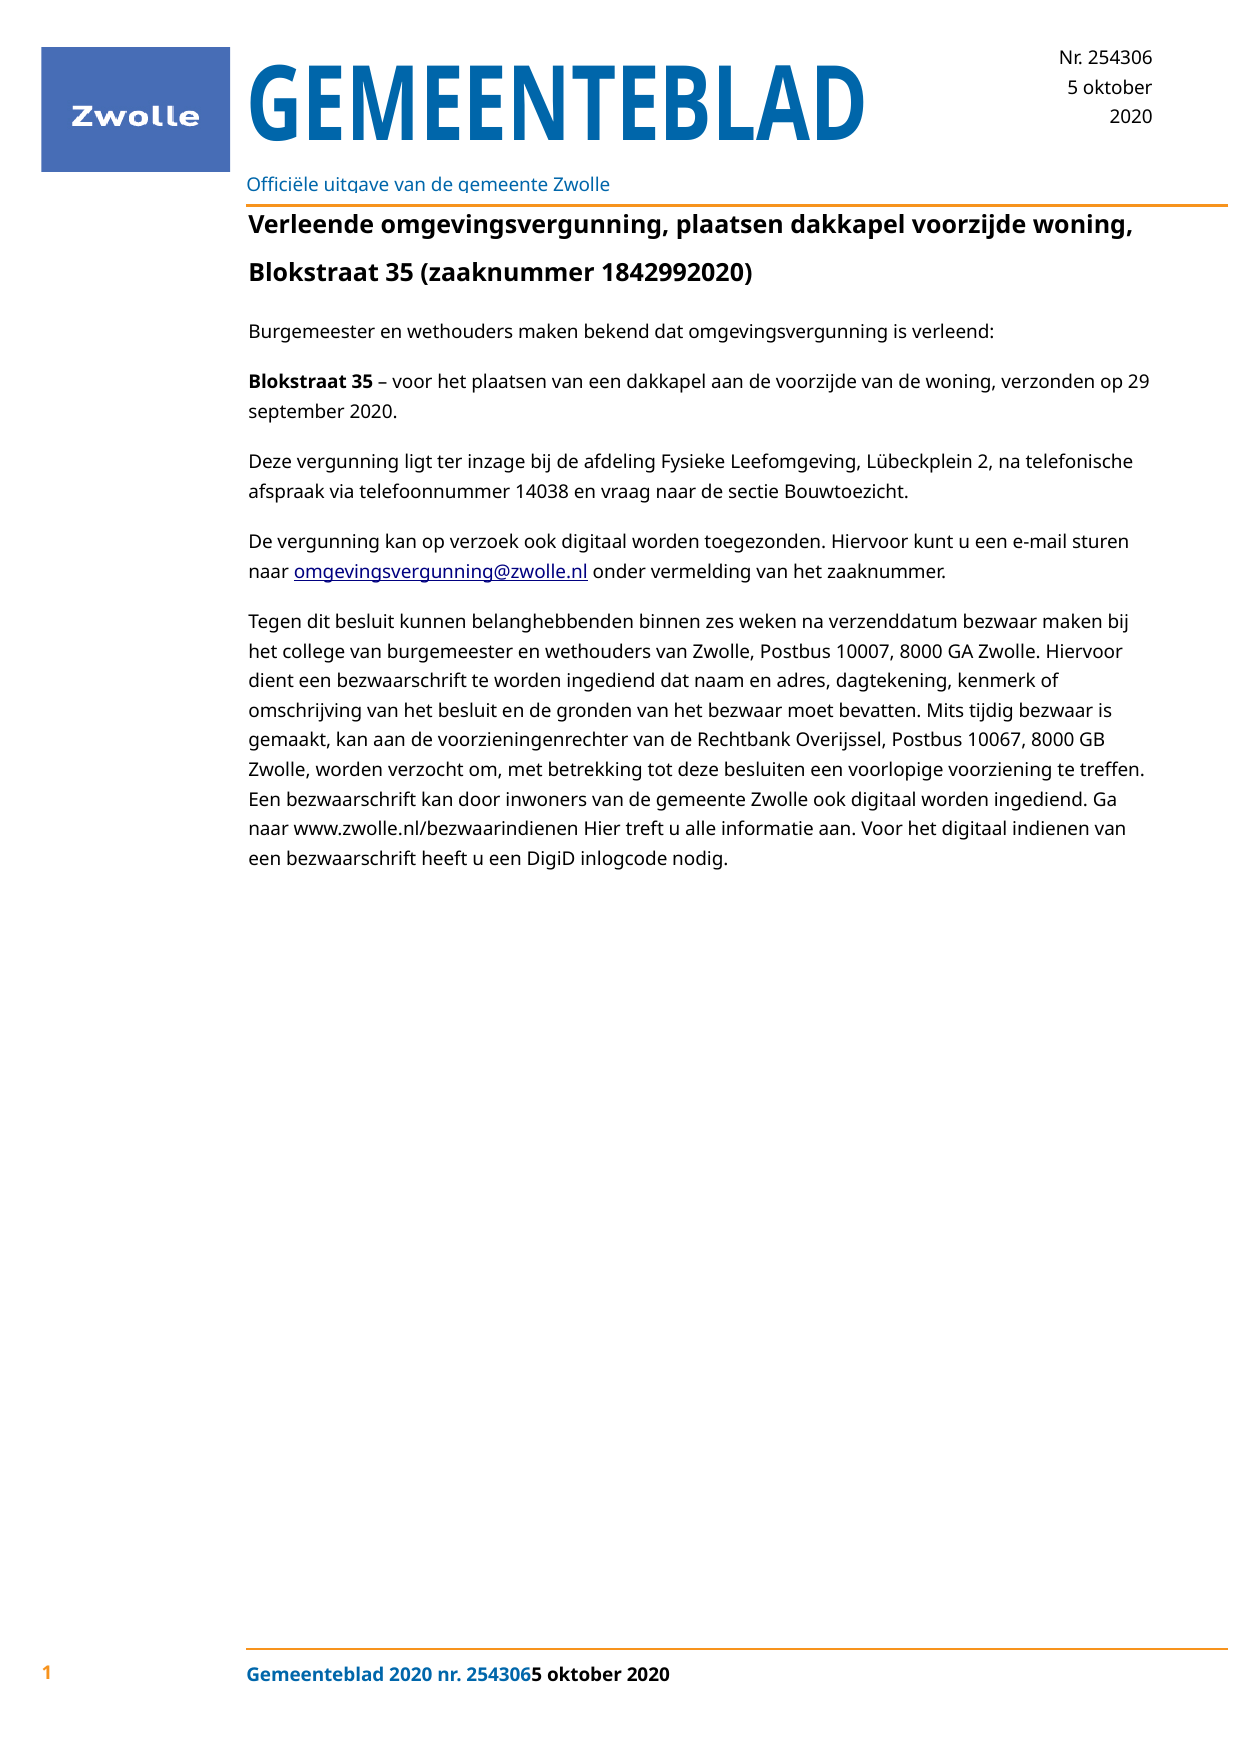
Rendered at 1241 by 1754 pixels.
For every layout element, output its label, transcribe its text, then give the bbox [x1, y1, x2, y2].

text Verleende omgevingsvergunning, plaatsen dakkapel voorzijde woning, Blokstraat 35 (zaaknummer 1842992020) [248, 207, 1152, 288]
text Burgemeester en wethouders maken bekend dat omgevingsvergunning is verleend: [248, 318, 1152, 344]
text Tegen dit besluit kunnen belanghebbenden binnen zes weken na verzenddatum bezwaar maken bij het college van burgemeester en wethouders van Zwolle, Postbus 10007, 8000 GA Zwolle. Hiervoor dient een bezwaarschrift te worden ingediend dat naam en adres, dagtekening, kenmerk of omschrijving van het besluit en de gronden van het bezwaar moet bevatten. Mits tijdig bezwaar is gemaakt, kan aan de voorzieningenrechter van de Rechtbank Overijssel, Postbus 10067, 8000 GB Zwolle, worden verzocht om, met betrekking tot deze besluiten een voorlopige voorziening te treffen. Een bezwaarschrift kan door inwoners van de gemeente Zwolle ook digitaal worden ingediend. Ga naar www.zwolle.nl/bezwaarindienen Hier treft u alle informatie aan. Voor het digitaal indienen van een bezwaarschrift heeft u een DigiD inlogcode nodig. [248, 608, 1152, 871]
text Deze vergunning ligt ter inzage bij de afdeling Fysieke Leefomgeving, Lübeckplein 2, na telefonische afspraak via telefoonnummer 14038 en vraag naar de sectie Bouwtoezicht. [248, 448, 1152, 504]
text De vergunning kan op verzoek ook digitaal worden toegezonden. Hiervoor kunt u een e-mail sturen naar omgevingsvergunning@zwolle.nl onder vermelding van het zaaknummer. [248, 528, 1152, 584]
picture [41, 47, 231, 172]
text Blokstraat 35 – voor het plaatsen van een dakkapel aan de voorzijde van de woning, verzonden op 29 september 2020. [248, 368, 1152, 424]
